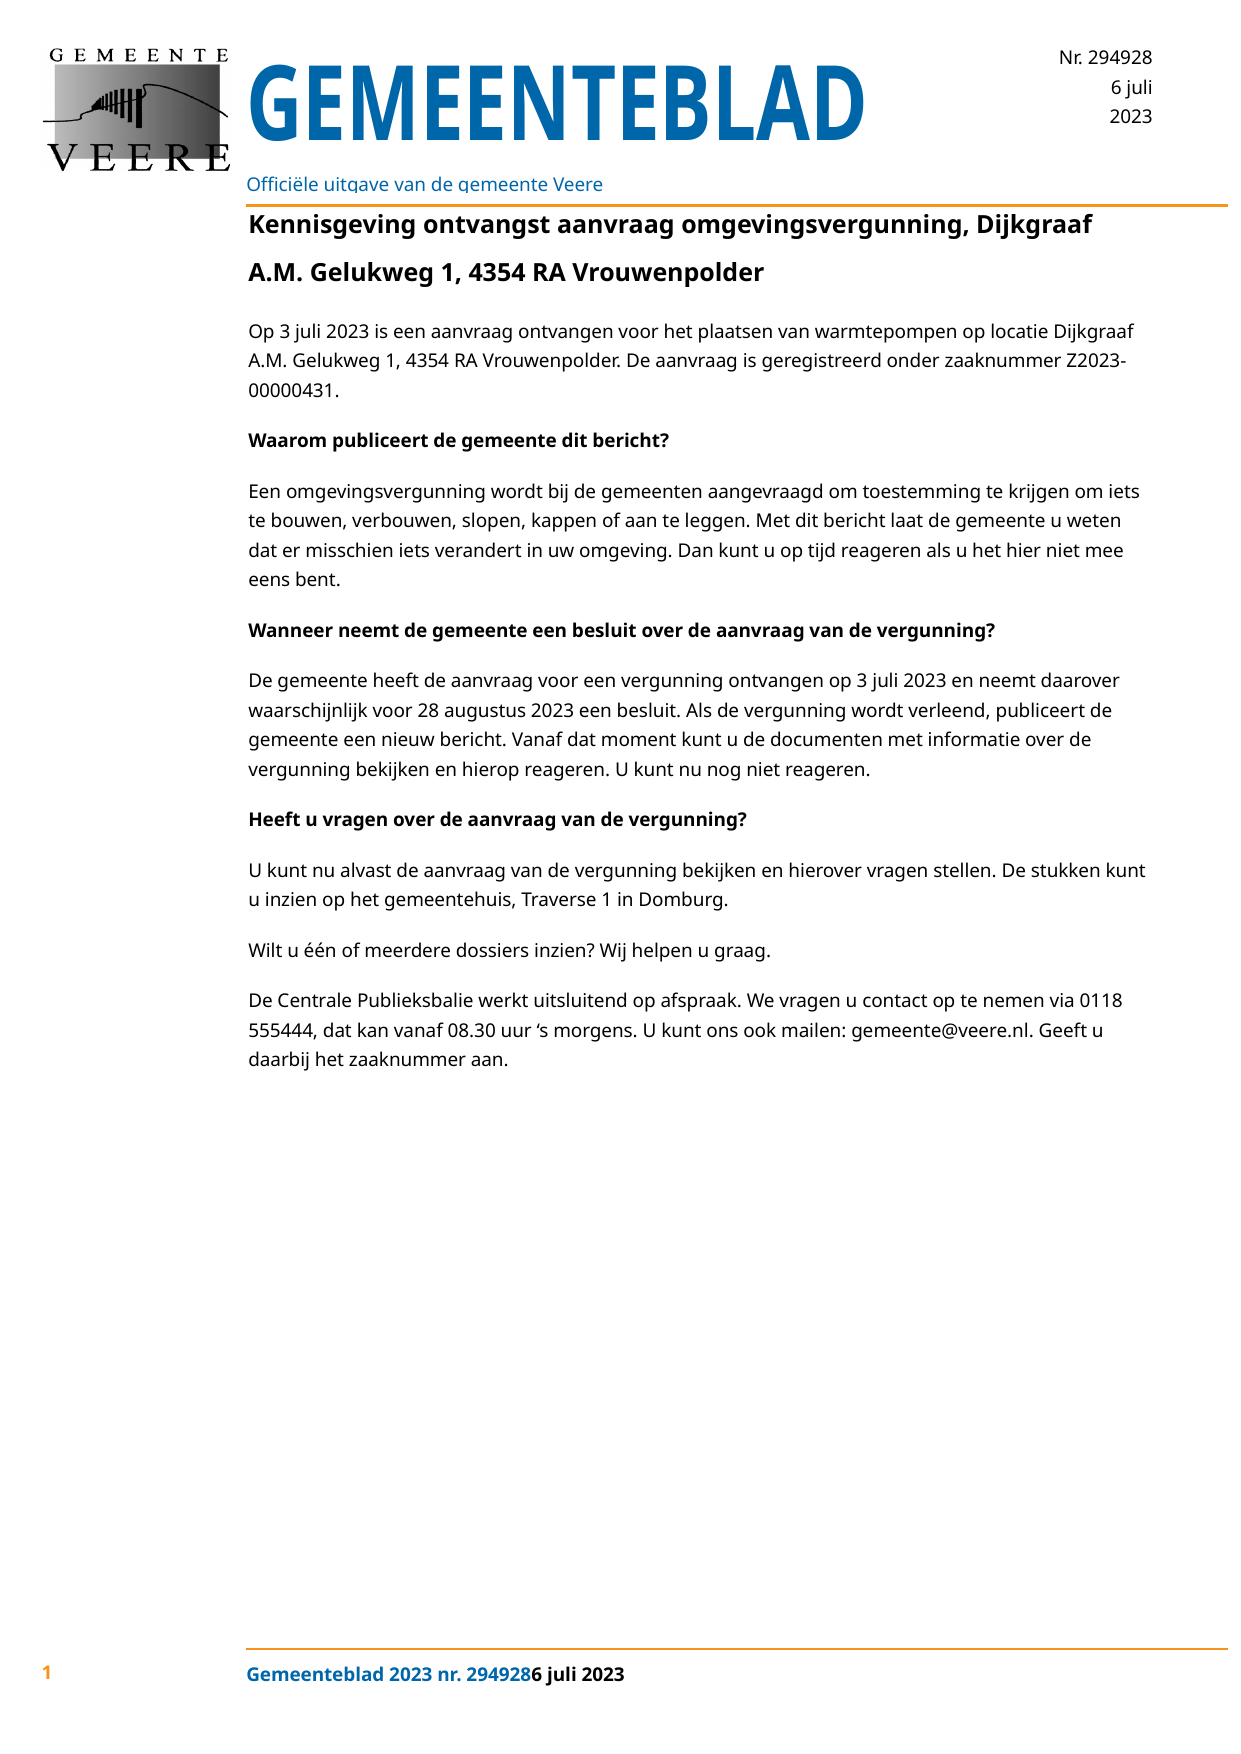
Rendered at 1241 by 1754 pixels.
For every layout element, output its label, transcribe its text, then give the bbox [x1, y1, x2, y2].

picture [41, 47, 231, 172]
text Waarom publiceert de gemeente dit bericht? [248, 427, 1152, 453]
text Een omgevingsvergunning wordt bij de gemeenten aangevraagd om toestemming te krijgen om iets te bouwen, verbouwen, slopen, kappen of aan te leggen. Met dit bericht laat de gemeente u weten dat er misschien iets verandert in uw omgeving. Dan kunt u op tijd reageren als u het hier niet mee eens bent. [248, 478, 1152, 592]
text Heeft u vragen over de aanvraag van de vergunning? [248, 807, 1152, 832]
text Op 3 juli 2023 is een aanvraag ontvangen voor het plaatsen van warmtepompen op locatie Dijkgraaf A.M. Gelukweg 1, 4354 RA Vrouwenpolder. De aanvraag is geregistreerd onder zaaknummer Z2023-00000431. [248, 318, 1152, 403]
text Wanneer neemt de gemeente een besluit over de aanvraag van de vergunning? [248, 617, 1152, 643]
text De Centrale Publieksbalie werkt uitsluitend op afspraak. We vragen u contact op te nemen via 0118 555444, dat kan vanaf 08.30 uur ‘s morgens. U kunt ons ook mailen: gemeente@veere.nl. Geeft u daarbij het zaaknummer aan. [248, 987, 1152, 1072]
text Kennisgeving ontvangst aanvraag omgevingsvergunning, Dijkgraaf A.M. Gelukweg 1, 4354 RA Vrouwenpolder [248, 207, 1152, 288]
text U kunt nu alvast de aanvraag van de vergunning bekijken en hierover vragen stellen. De stukken kunt u inzien op het gemeentehuis, Traverse 1 in Domburg. [248, 857, 1152, 912]
text De gemeente heeft de aanvraag voor een vergunning ontvangen op 3 juli 2023 en neemt daarover waarschijnlijk voor 28 augustus 2023 een besluit. Als de vergunning wordt verleend, publiceert de gemeente een nieuw bericht. Vanaf dat moment kunt u de documenten met informatie over de vergunning bekijken en hierop reageren. U kunt nu nog niet reageren. [248, 667, 1152, 782]
text Wilt u één of meerdere dossiers inzien? Wij helpen u graag. [248, 937, 1152, 963]
